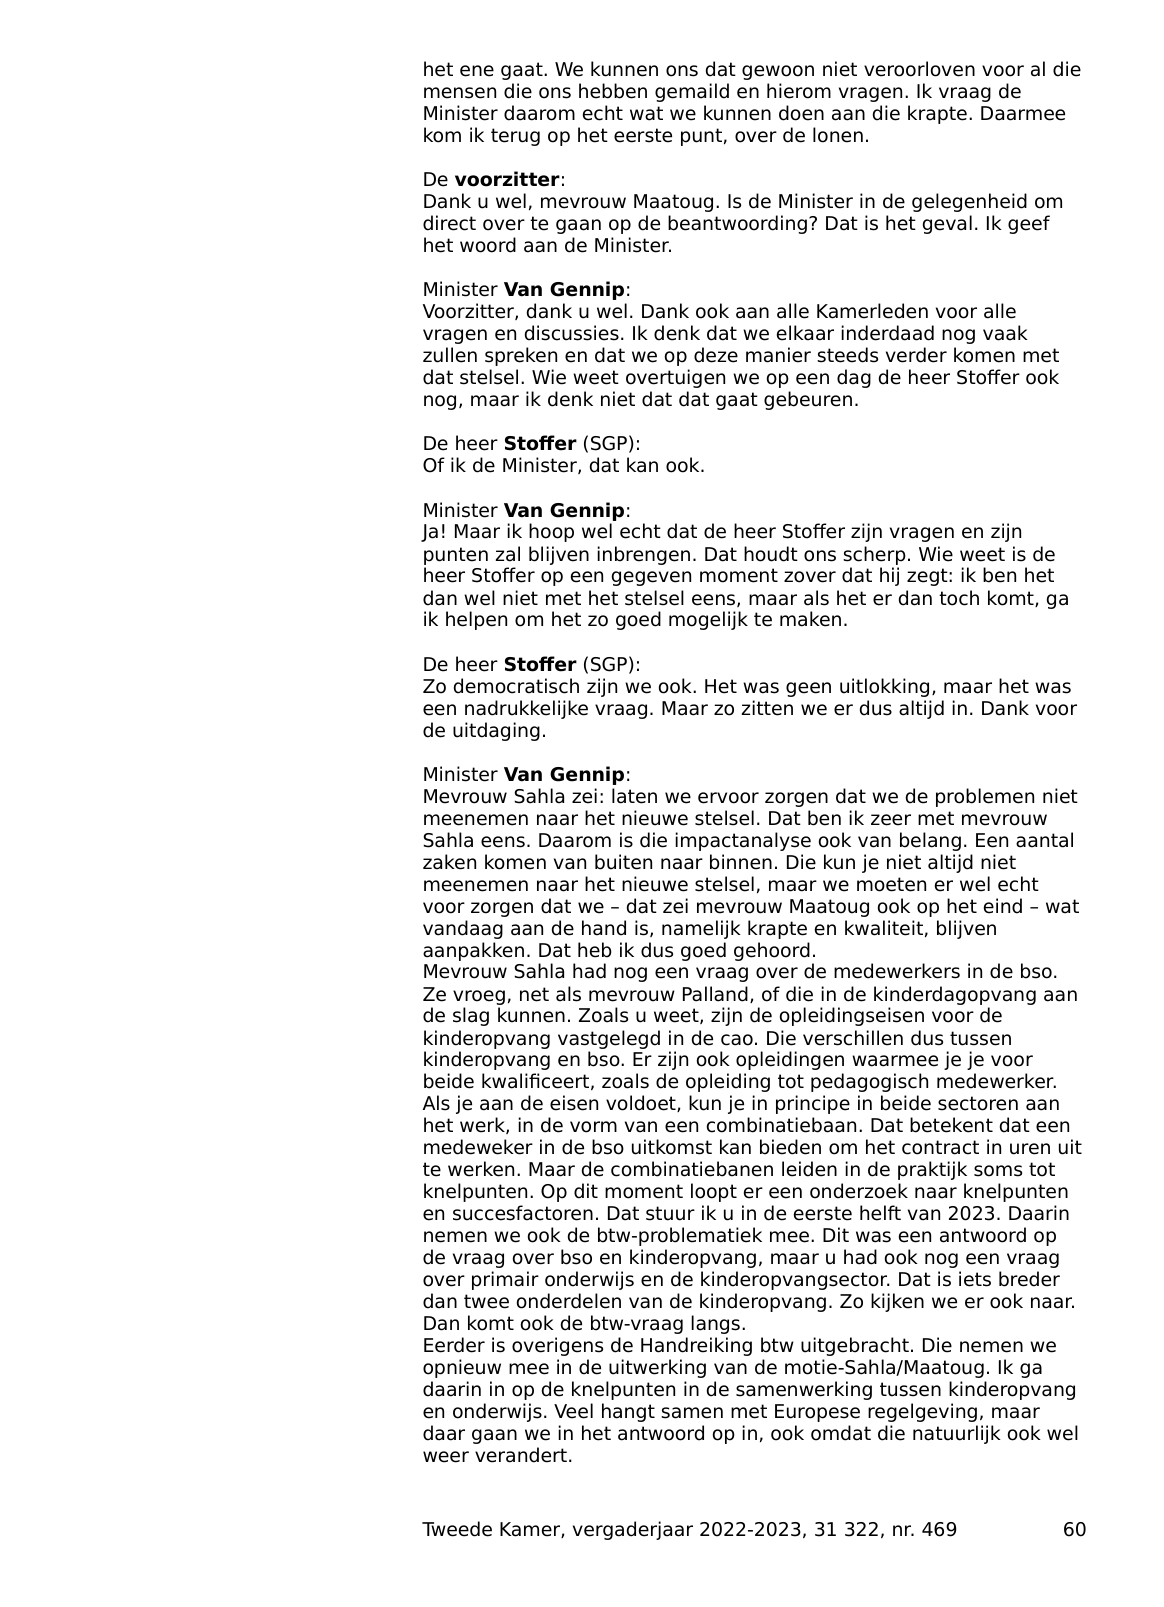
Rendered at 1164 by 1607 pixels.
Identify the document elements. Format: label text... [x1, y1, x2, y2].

text Minister Van Gennip: [422, 279, 1087, 301]
text het ene gaat. We kunnen ons dat gewoon niet veroorloven voor al die mensen die ons hebben gemaild en hierom vragen. Ik vraag de Minister daarom echt wat we kunnen doen aan die krapte. Daarmee kom ik terug op het eerste punt, over de lonen. [422, 59, 1087, 147]
text Voorzitter, dank u wel. Dank ook aan alle Kamerleden voor alle vragen en discussies. Ik denk dat we elkaar inderdaad nog vaak zullen spreken en dat we op deze manier steeds verder komen met dat stelsel. Wie weet overtuigen we op een dag de heer Stoffer ook nog, maar ik denk niet dat dat gaat gebeuren. [422, 301, 1087, 411]
text Eerder is overigens de Handreiking btw uitgebracht. Die nemen we opnieuw mee in de uitwerking van de motie-Sahla/Maatoug. Ik ga daarin in op de knelpunten in de samenwerking tussen kinderopvang en onderwijs. Veel hangt samen met Europese regelgeving, maar daar gaan we in het antwoord op in, ook omdat die natuurlijk ook wel weer verandert. [422, 1335, 1087, 1467]
text Dank u wel, mevrouw Maatoug. Is de Minister in de gelegenheid om direct over te gaan op de beantwoording? Dat is het geval. Ik geef het woord aan de Minister. [422, 191, 1087, 257]
text Ja! Maar ik hoop wel echt dat de heer Stoffer zijn vragen en zijn punten zal blijven inbrengen. Dat houdt ons scherp. Wie weet is de heer Stoffer op een gegeven moment zover dat hij zegt: ik ben het dan wel niet met het stelsel eens, maar als het er dan toch komt, ga ik helpen om het zo goed mogelijk te maken. [422, 521, 1087, 631]
text De voorzitter: [422, 169, 1087, 191]
text Mevrouw Sahla zei: laten we ervoor zorgen dat we de problemen niet meenemen naar het nieuwe stelsel. Dat ben ik zeer met mevrouw Sahla eens. Daarom is die impactanalyse ook van belang. Een aantal zaken komen van buiten naar binnen. Die kun je niet altijd niet meenemen naar het nieuwe stelsel, maar we moeten er wel echt voor zorgen dat we – dat zei mevrouw Maatoug ook op het eind – wat vandaag aan de hand is, namelijk krapte en kwaliteit, blijven aanpakken. Dat heb ik dus goed gehoord. [422, 786, 1087, 961]
text Of ik de Minister, dat kan ook. [422, 455, 1087, 477]
text Minister Van Gennip: [422, 499, 1087, 521]
text Zo democratisch zijn we ook. Het was geen uitlokking, maar het was een nadrukkelijke vraag. Maar zo zitten we er dus altijd in. Dank voor de uitdaging. [422, 676, 1087, 741]
text Mevrouw Sahla had nog een vraag over de medewerkers in de bso. Ze vroeg, net als mevrouw Palland, of die in de kinderdagopvang aan de slag kunnen. Zoals u weet, zijn de opleidingseisen voor de kinderopvang vastgelegd in de cao. Die verschillen dus tussen kinderopvang en bso. Er zijn ook opleidingen waarmee je je voor beide kwalificeert, zoals de opleiding tot pedagogisch medewerker. Als je aan de eisen voldoet, kun je in principe in beide sectoren aan het werk, in de vorm van een combinatiebaan. Dat betekent dat een medeweker in de bso uitkomst kan bieden om het contract in uren uit te werken. Maar de combinatiebanen leiden in de praktijk soms tot knelpunten. Op dit moment loopt er een onderzoek naar knelpunten en succesfactoren. Dat stuur ik u in de eerste helft van 2023. Daarin nemen we ook de btw-problematiek mee. Dit was een antwoord op de vraag over bso en kinderopvang, maar u had ook nog een vraag over primair onderwijs en de kinderopvangsector. Dat is iets breder dan twee onderdelen van de kinderopvang. Zo kijken we er ook naar. Dan komt ook de btw-vraag langs. [422, 961, 1087, 1335]
text Minister Van Gennip: [422, 764, 1087, 786]
text De heer Stoffer (SGP): [422, 433, 1087, 455]
text De heer Stoffer (SGP): [422, 653, 1087, 676]
